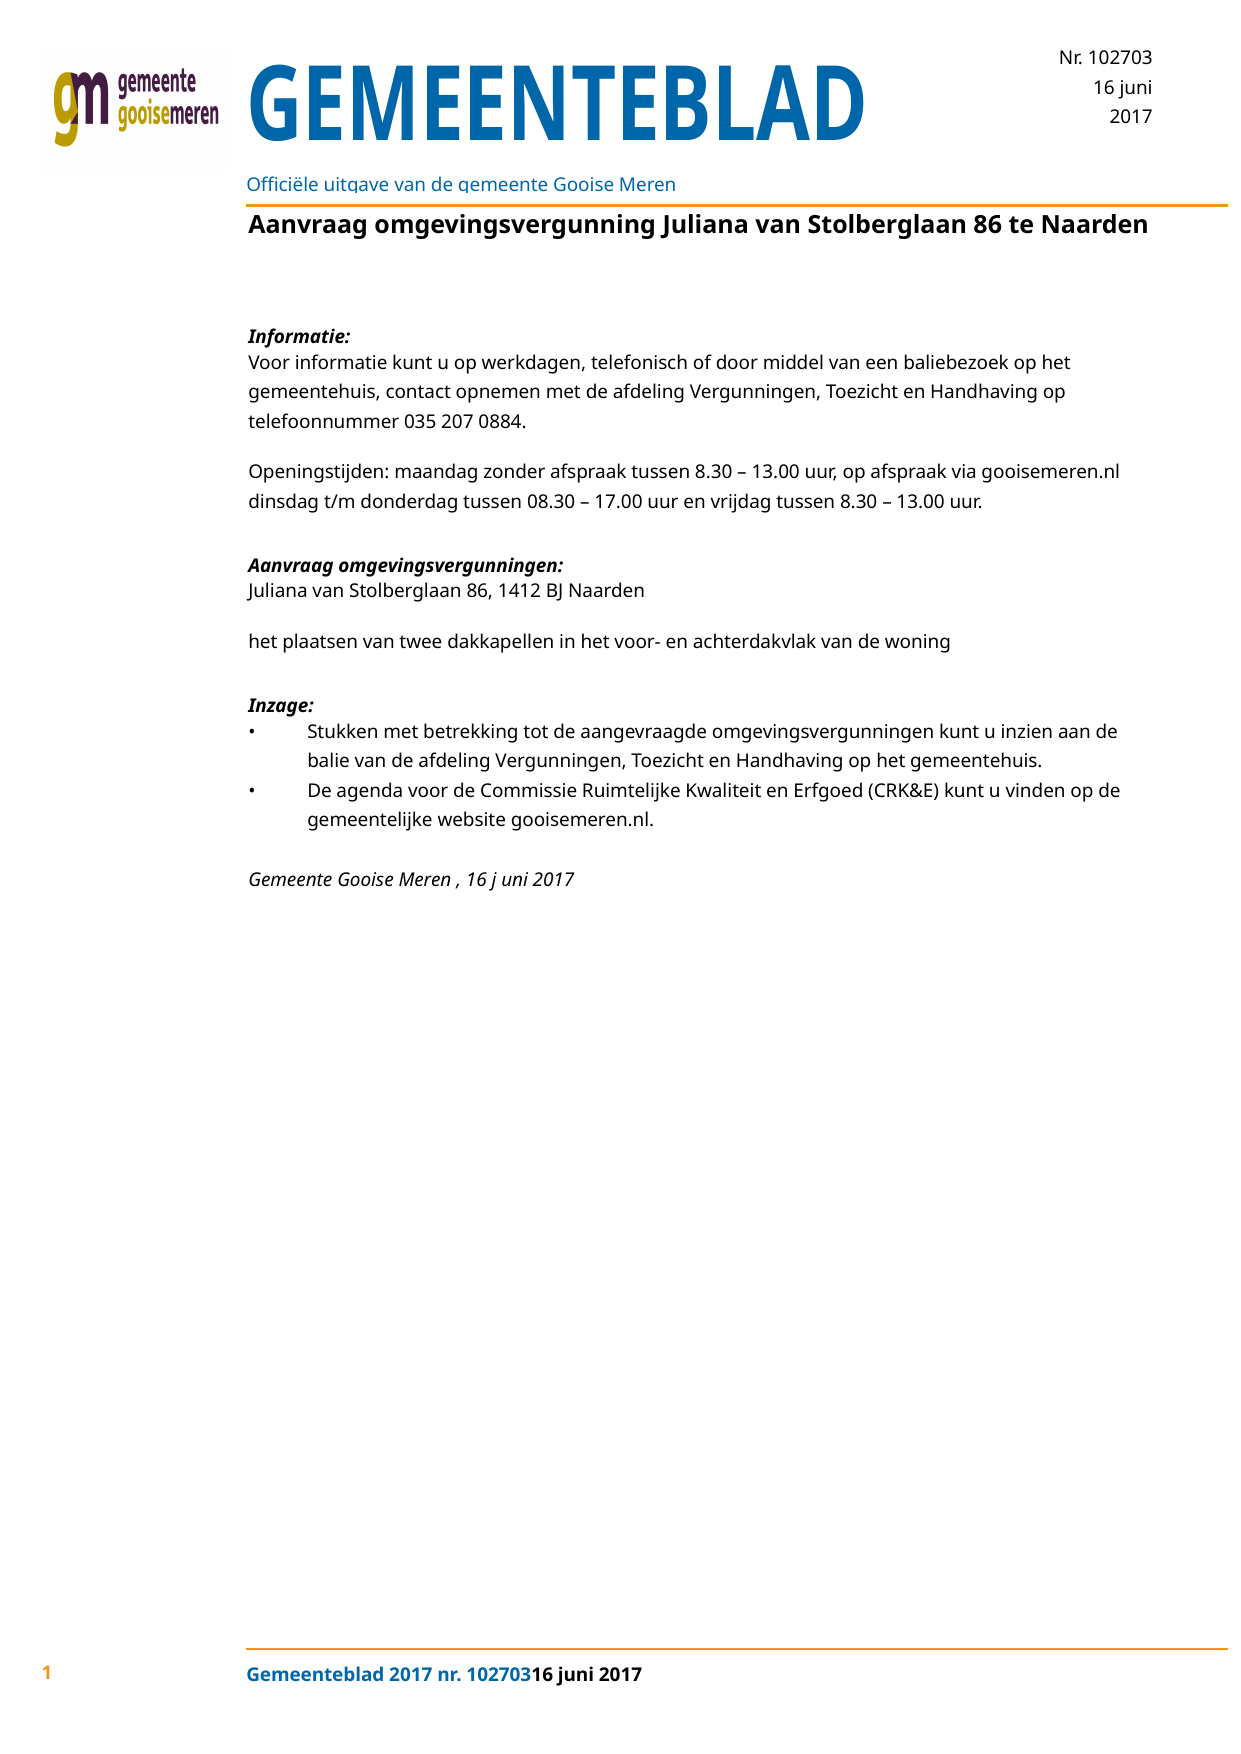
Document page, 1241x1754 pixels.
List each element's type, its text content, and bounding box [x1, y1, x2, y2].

text Juliana van Stolberglaan 86, 1412 BJ Naarden [248, 578, 1152, 603]
text Aanvraag omgevingsvergunningen: [248, 552, 1152, 578]
text Informatie: [248, 323, 1152, 349]
text Voor informatie kunt u op werkdagen, telefonisch of door middel van een baliebezoek op het gemeentehuis, contact opnemen met de afdeling Vergunningen, Toezicht en Handhaving op telefoonnummer 035 207 0884. [248, 349, 1152, 434]
text Openingstijden: maandag zonder afspraak tussen 8.30 – 13.00 uur, op afspraak via gooisemeren.nl dinsdag t/m donderdag tussen 08.30 – 17.00 uur en vrijdag tussen 8.30 – 13.00 uur. [248, 458, 1152, 514]
text het plaatsen van twee dakkapellen in het voor- en achterdakvlak van de woning [248, 628, 1152, 654]
text Aanvraag omgevingsvergunning Juliana van Stolberglaan 86 te Naarden [248, 207, 1152, 241]
text Gemeente Gooise Meren , 16 j uni 2017 [248, 866, 1152, 891]
list De agenda voor de Commissie Ruimtelijke Kwaliteit en Erfgoed (CRK&E) kunt u vinden op de gemeentelijke website gooisemeren.nl. [248, 777, 1152, 832]
text Inzage: [248, 692, 1152, 718]
list Stukken met betrekking tot de aangevraagde omgevingsvergunningen kunt u inzien aan de balie van de afdeling Vergunningen, Toezicht en Handhaving op het gemeentehuis. [248, 718, 1152, 773]
picture [41, 47, 231, 172]
